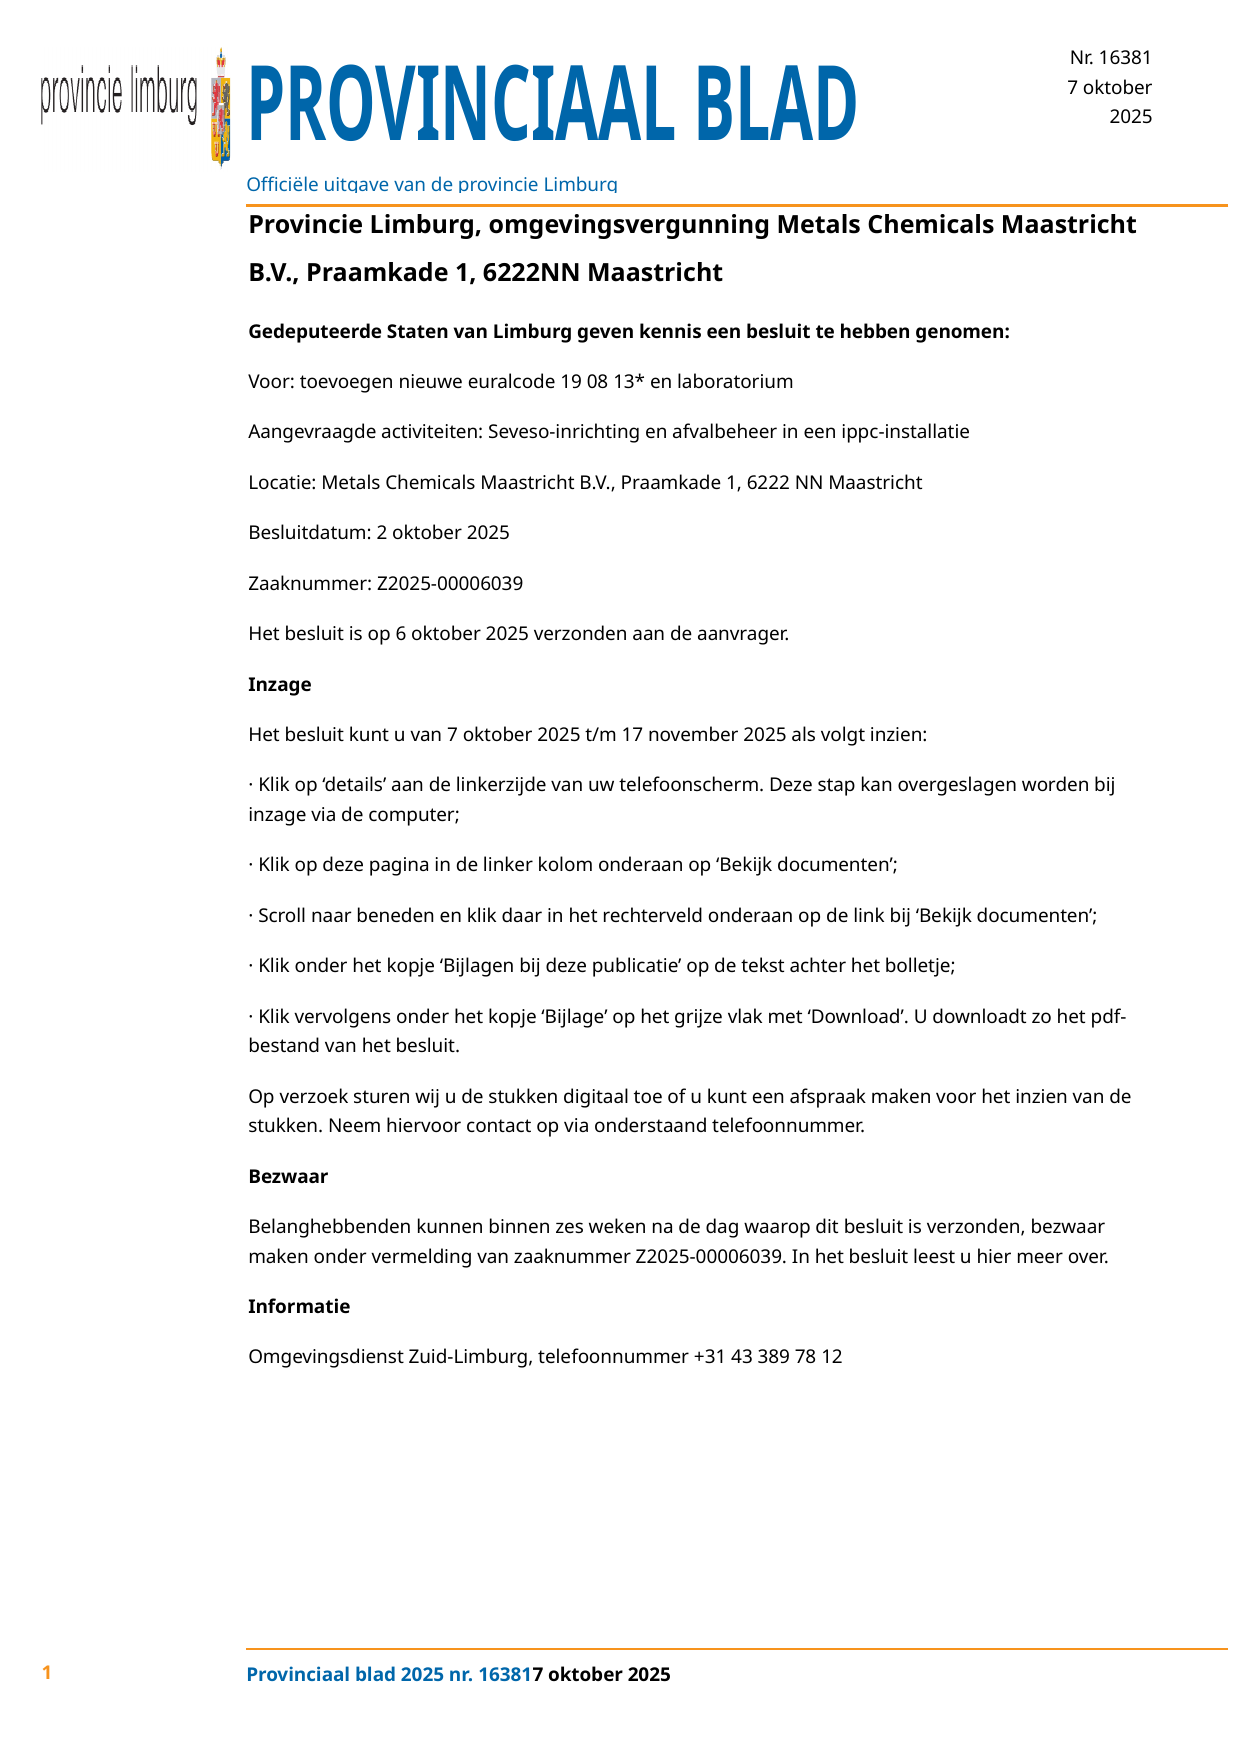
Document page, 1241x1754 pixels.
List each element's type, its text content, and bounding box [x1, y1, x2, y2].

text Zaaknummer: Z2025-00006039 [248, 570, 1152, 596]
text Het besluit is op 6 oktober 2025 verzonden aan de aanvrager. [248, 620, 1152, 646]
text Belanghebbenden kunnen binnen zes weken na de dag waarop dit besluit is verzonden, bezwaar maken onder vermelding van zaaknummer Z2025-00006039. In het besluit leest u hier meer over. [248, 1213, 1152, 1269]
text · Klik op ‘details’ aan de linkerzijde van uw telefoonscherm. Deze stap kan overgeslagen worden bij inzage via de computer; [248, 772, 1152, 827]
picture [41, 47, 231, 172]
text Locatie: Metals Chemicals Maastricht B.V., Praamkade 1, 6222 NN Maastricht [248, 469, 1152, 495]
text · Klik onder het kopje ‘Bijlagen bij deze publicatie’ op de tekst achter het bolletje; [248, 952, 1152, 978]
text · Klik vervolgens onder het kopje ‘Bijlage’ op het grijze vlak met ‘Download’. U downloadt zo het pdf-bestand van het besluit. [248, 1003, 1152, 1058]
text Omgevingsdienst Zuid-Limburg, telefoonnummer +31 43 389 78 12 [248, 1344, 1152, 1369]
text Aangevraagde activiteiten: Seveso-inrichting en afvalbeheer in een ippc-installatie [248, 419, 1152, 444]
text Op verzoek sturen wij u de stukken digitaal toe of u kunt een afspraak maken voor het inzien van de stukken. Neem hiervoor contact op via onderstaand telefoonnummer. [248, 1083, 1152, 1138]
text Inzage [248, 671, 1152, 697]
text Informatie [248, 1293, 1152, 1319]
text Gedeputeerde Staten van Limburg geven kennis een besluit te hebben genomen: [248, 318, 1152, 344]
text Provincie Limburg, omgevingsvergunning Metals Chemicals Maastricht B.V., Praamkade 1, 6222NN Maastricht [248, 207, 1152, 288]
text Het besluit kunt u van 7 oktober 2025 t/m 17 november 2025 als volgt inzien: [248, 721, 1152, 747]
text · Klik op deze pagina in de linker kolom onderaan op ‘Bekijk documenten’; [248, 852, 1152, 877]
text Voor: toevoegen nieuwe euralcode 19 08 13* en laboratorium [248, 368, 1152, 394]
text Bezwaar [248, 1163, 1152, 1189]
text · Scroll naar beneden en klik daar in het rechterveld onderaan op de link bij ‘Bekijk documenten’; [248, 902, 1152, 928]
text Besluitdatum: 2 oktober 2025 [248, 519, 1152, 545]
